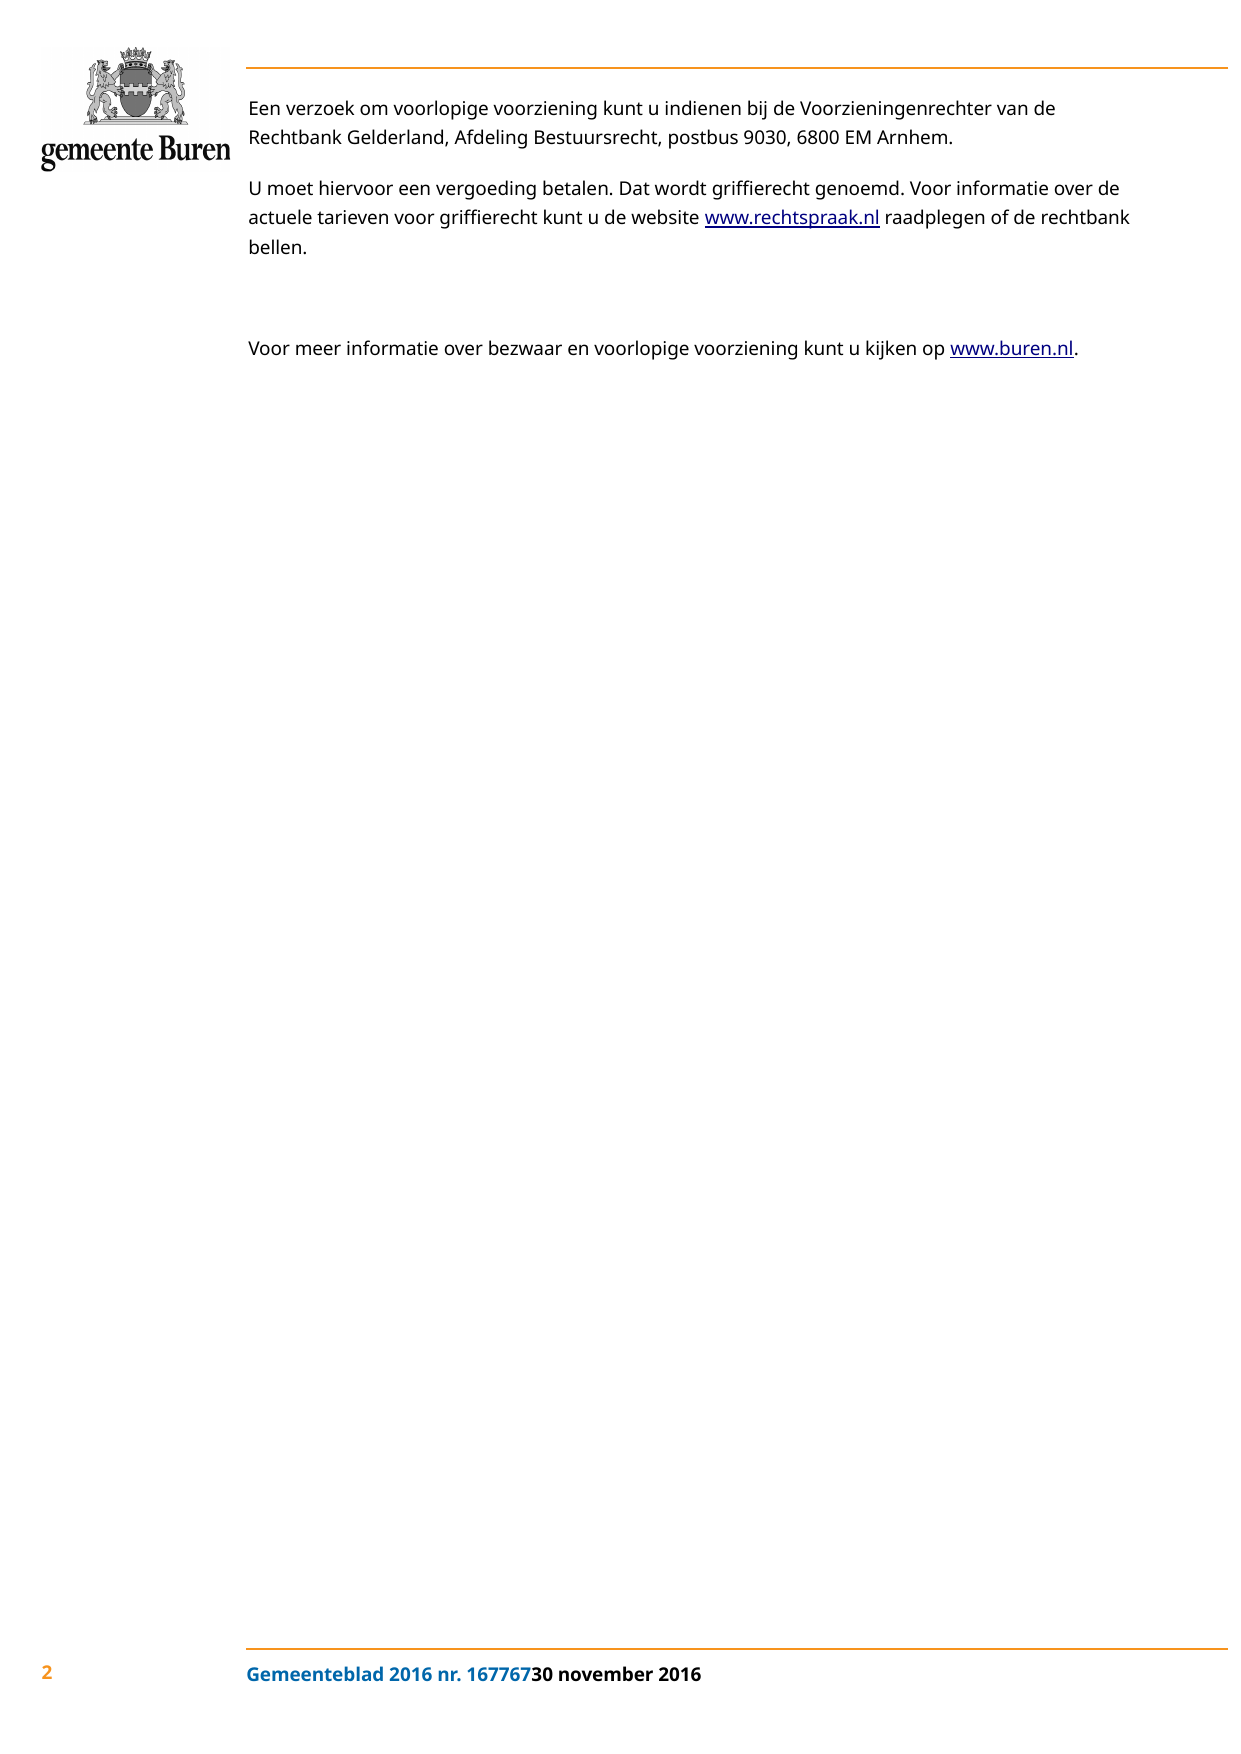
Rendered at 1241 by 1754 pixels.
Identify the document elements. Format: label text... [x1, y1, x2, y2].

text Een verzoek om voorlopige voorziening kunt u indienen bij de Voorzieningenrechter van de Rechtbank Gelderland, Afdeling Bestuursrecht, postbus 9030, 6800 EM Arnhem. [248, 95, 1152, 150]
text U moet hiervoor een vergoeding betalen. Dat wordt griffierecht genoemd. Voor informatie over de actuele tarieven voor griffierecht kunt u de website www.rechtspraak.nl raadplegen of de rechtbank bellen. [248, 175, 1152, 260]
text Voor meer informatie over bezwaar en voorlopige voorziening kunt u kijken op www.buren.nl. [248, 335, 1152, 361]
picture [41, 47, 231, 172]
